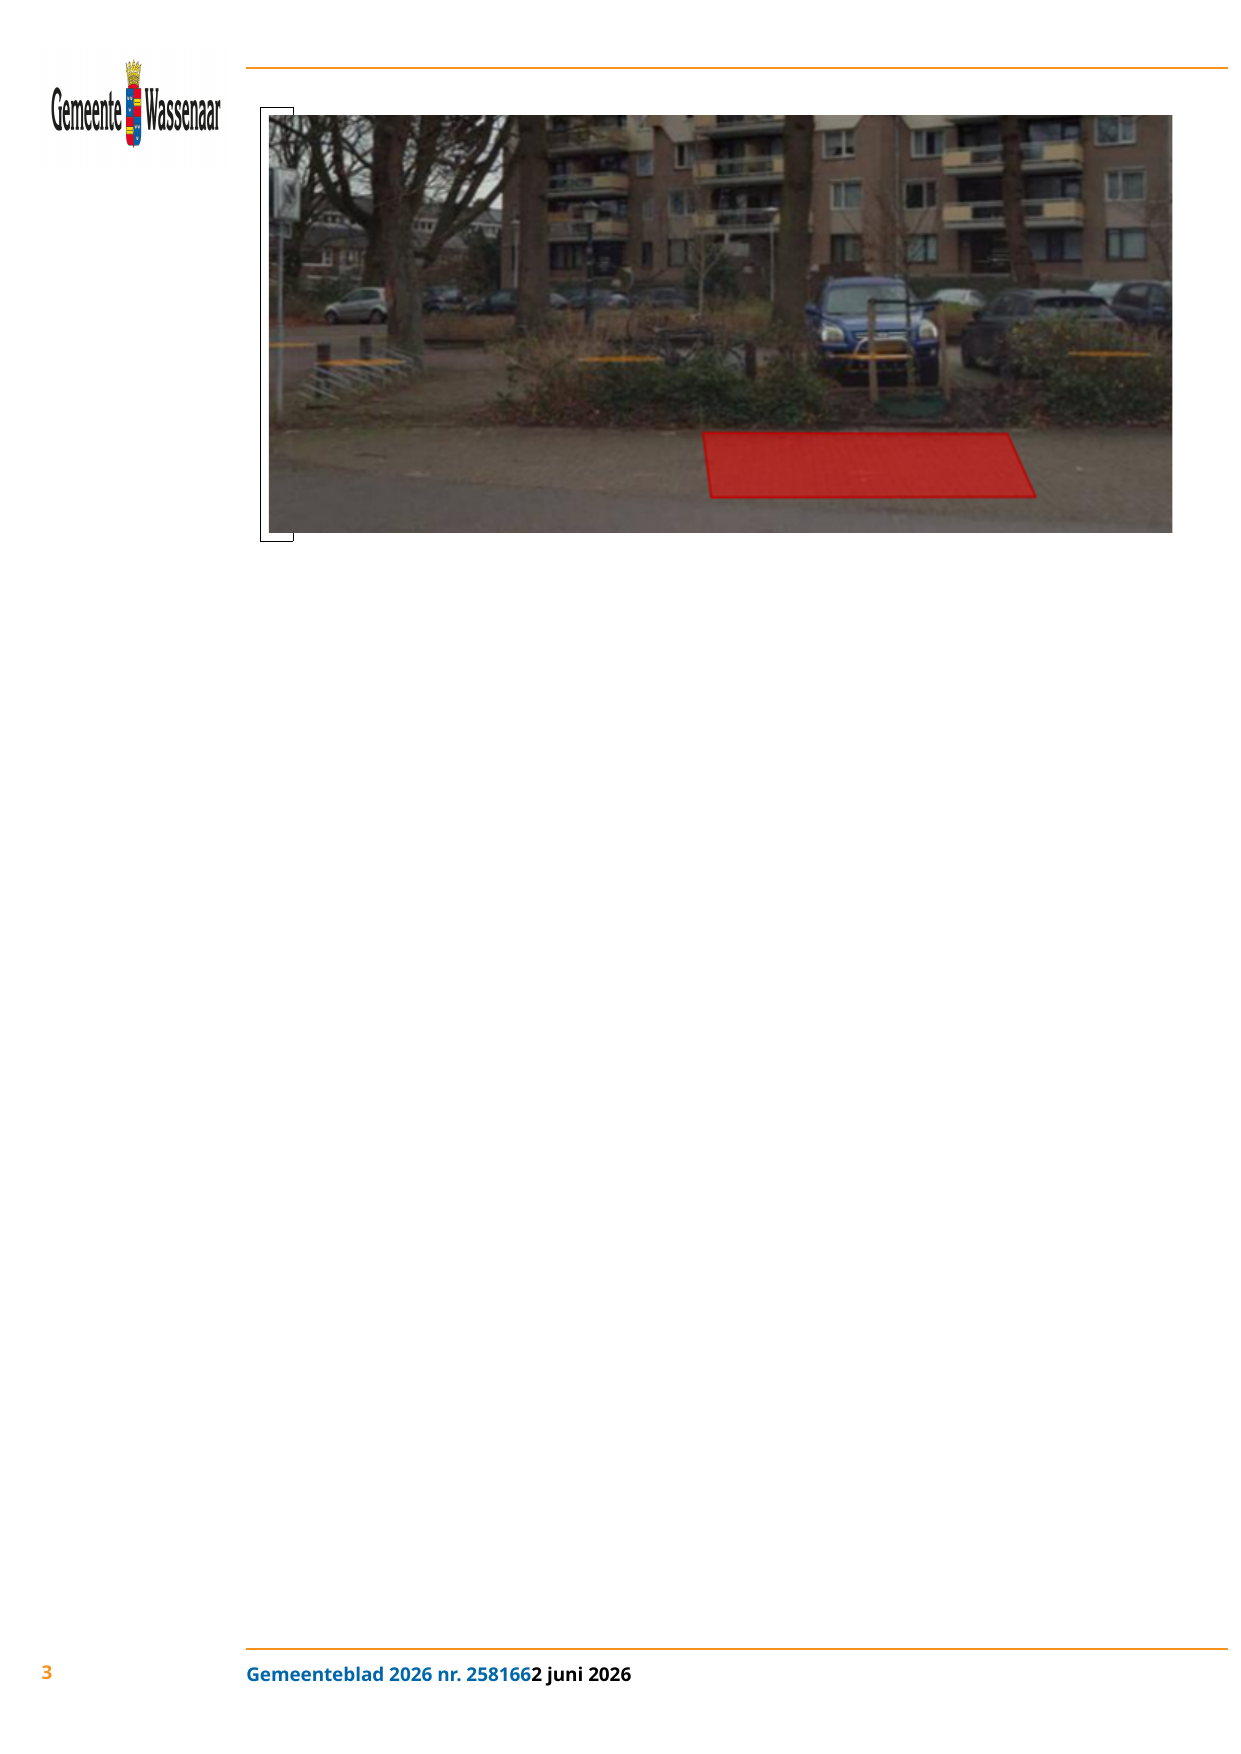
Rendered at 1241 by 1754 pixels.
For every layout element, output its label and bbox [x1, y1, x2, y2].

picture [268, 115, 1173, 533]
picture [41, 47, 231, 172]
